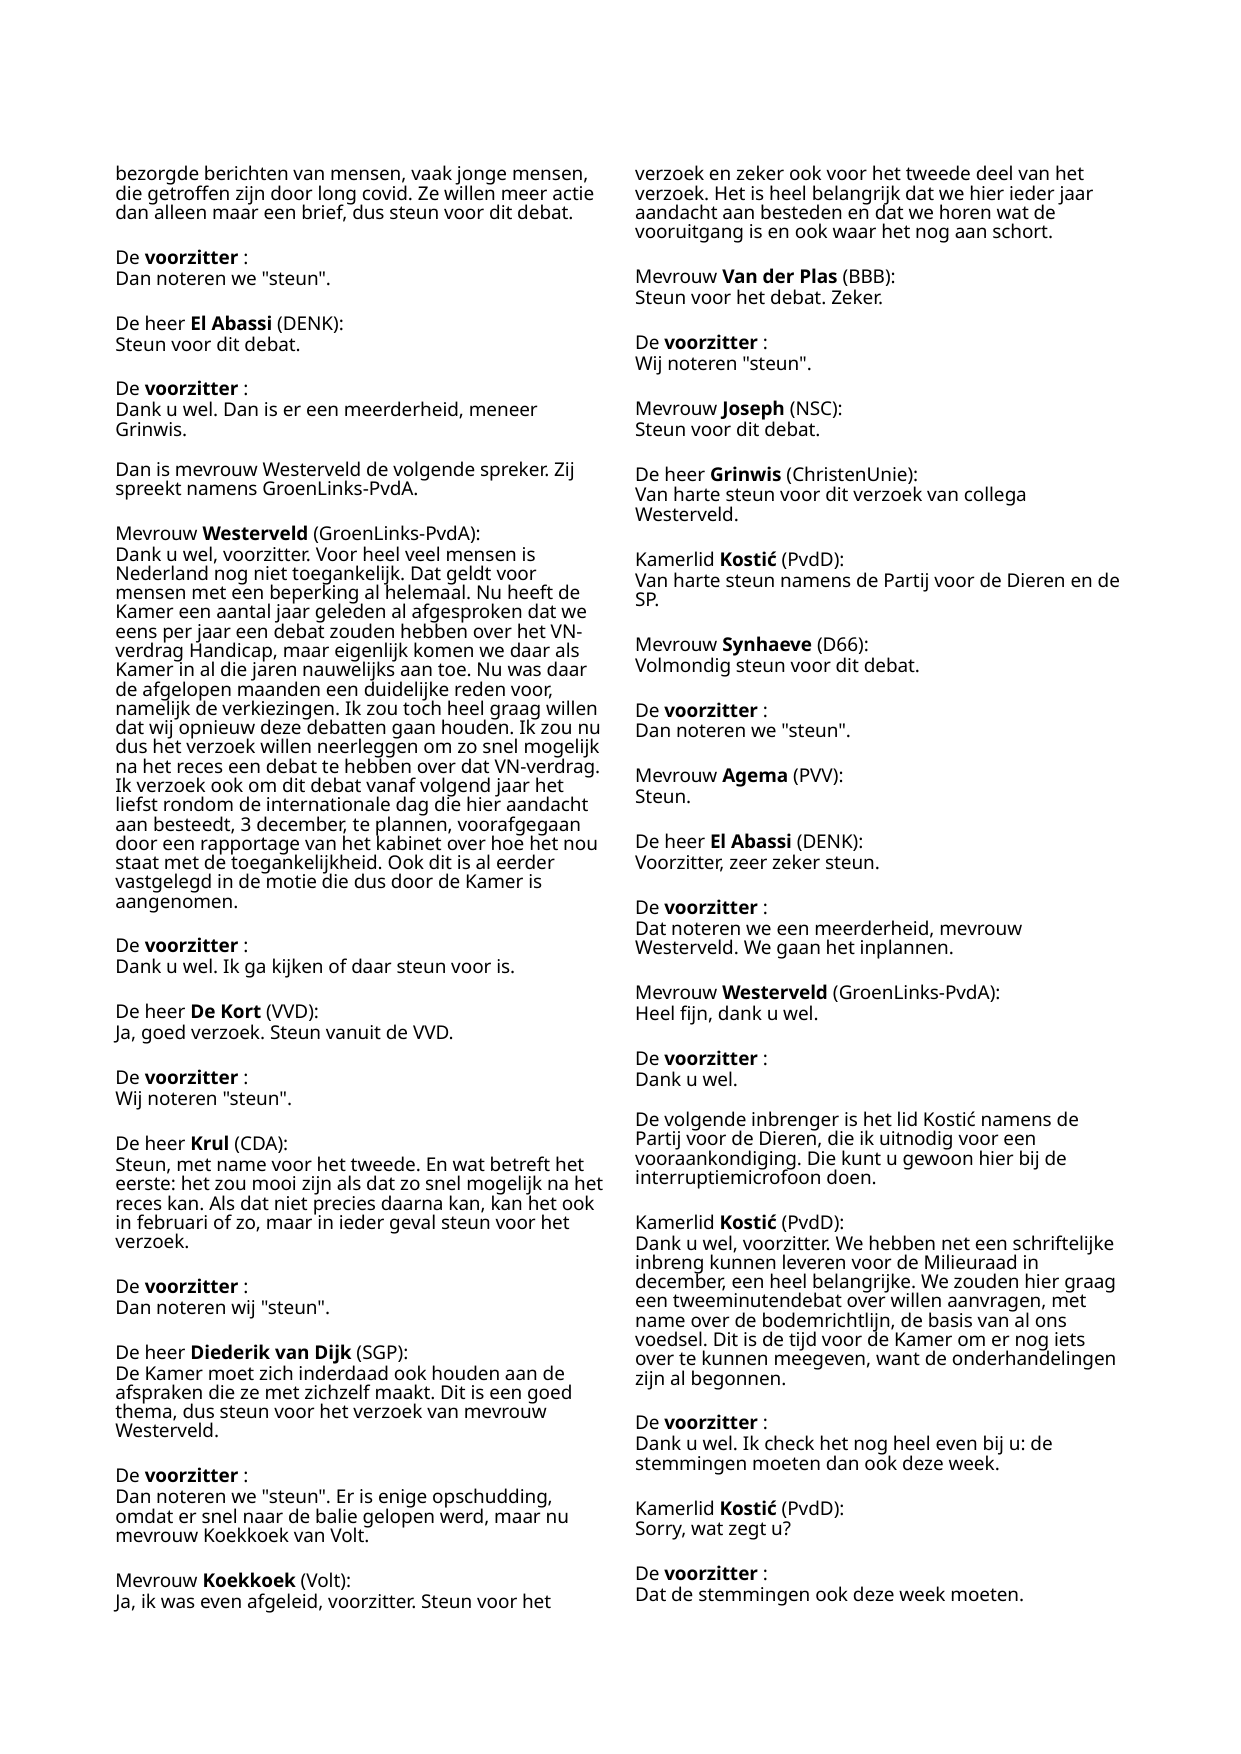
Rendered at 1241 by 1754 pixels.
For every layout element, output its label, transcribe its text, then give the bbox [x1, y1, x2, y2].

text De voorzitter : [635, 894, 1125, 920]
text Steun. [635, 788, 1125, 808]
text Voorzitter, zeer zeker steun. [635, 854, 1125, 873]
text Kamerlid Kostić (PvdD): [635, 1495, 1125, 1520]
text De voorzitter : [635, 697, 1125, 722]
text De voorzitter : [635, 1561, 1125, 1586]
text Kamerlid Kostić (PvdD): [635, 546, 1125, 572]
text Dank u wel. Ik ga kijken of daar steun voor is. [115, 958, 605, 978]
text Ja, goed verzoek. Steun vanuit de VVD. [115, 1024, 605, 1043]
text Heel fijn, dank u wel. [635, 1005, 1125, 1024]
text Dank u wel, voorzitter. Voor heel veel mensen is Nederland nog niet toegankelijk. Dat geldt voor mensen met een beperking al helemaal. Nu heeft de Kamer een aantal jaar geleden al afgesproken dat we eens per jaar een debat zouden hebben over het VN-verdrag Handicap, maar eigenlijk komen we daar als Kamer in al die jaren nauwelijks aan toe. Nu was daar de afgelopen maanden een duidelijke reden voor, namelijk de verkiezingen. Ik zou toch heel graag willen dat wij opnieuw deze debatten gaan houden. Ik zou nu dus het verzoek willen neerleggen om zo snel mogelijk na het reces een debat te hebben over dat VN-verdrag. Ik verzoek ook om dit debat vanaf volgend jaar het liefst rondom de internationale dag die hier aandacht aan besteedt, 3 december, te plannen, voorafgegaan door een rapportage van het kabinet over hoe het nou staat met de toegankelijkheid. Ook dit is al eerder vastgelegd in de motie die dus door de Kamer is aangenomen. [115, 546, 605, 912]
text De heer El Abassi (DENK): [635, 828, 1125, 854]
text De voorzitter : [635, 1409, 1125, 1435]
text De voorzitter : [635, 1045, 1125, 1071]
text De voorzitter : [115, 933, 605, 958]
text Steun, met name voor het tweede. En wat betreft het eerste: het zou mooi zijn als dat zo snel mogelijk na het reces kan. Als dat niet precies daarna kan, kan het ook in februari of zo, maar in ieder geval steun voor het verzoek. [115, 1156, 605, 1252]
text verzoek en zeker ook voor het tweede deel van het verzoek. Het is heel belangrijk dat we hier ieder jaar aandacht aan besteden en dat we horen wat de vooruitgang is en ook waar het nog aan schort. [635, 165, 1125, 242]
text Dank u wel. Ik check het nog heel even bij u: de stemmingen moeten dan ook deze week. [635, 1435, 1125, 1474]
text De heer Krul (CDA): [115, 1130, 605, 1156]
text De heer Diederik van Dijk (SGP): [115, 1339, 605, 1365]
text Mevrouw Agema (PVV): [635, 763, 1125, 788]
text Steun voor dit debat. [635, 421, 1125, 440]
text Ja, ik was even afgeleid, voorzitter. Steun voor het [115, 1593, 605, 1612]
text bezorgde berichten van mensen, vaak jonge mensen, die getroffen zijn door long covid. Ze willen meer actie dan alleen maar een brief, dus steun voor dit debat. [115, 165, 605, 223]
text Steun voor het debat. Zeker. [635, 289, 1125, 308]
text Dank u wel. Dan is er een meerderheid, meneer Grinwis. [115, 401, 605, 440]
text Dank u wel. [635, 1071, 1125, 1090]
text Kamerlid Kostić (PvdD): [635, 1209, 1125, 1234]
text De heer El Abassi (DENK): [115, 310, 605, 336]
text Volmondig steun voor dit debat. [635, 657, 1125, 676]
text De Kamer moet zich inderdaad ook houden aan de afspraken die ze met zichzelf maakt. Dit is een goed thema, dus steun voor het verzoek van mevrouw Westerveld. [115, 1365, 605, 1442]
text De heer De Kort (VVD): [115, 998, 605, 1024]
text Van harte steun namens de Partij voor de Dieren en de SP. [635, 572, 1125, 610]
text Wij noteren "steun". [115, 1090, 605, 1109]
text Sorry, wat zegt u? [635, 1520, 1125, 1540]
text Dank u wel, voorzitter. We hebben net een schriftelijke inbreng kunnen leveren voor de Milieuraad in december, een heel belangrijke. We zouden hier graag een tweeminutendebat over willen aanvragen, met name over de bodemrichtlijn, de basis van al ons voedsel. Dit is de tijd voor de Kamer om er nog iets over te kunnen meegeven, want de onderhandelingen zijn al begonnen. [635, 1234, 1125, 1389]
text Mevrouw Joseph (NSC): [635, 395, 1125, 421]
text Mevrouw Westerveld (GroenLinks-PvdA): [635, 979, 1125, 1005]
text Steun voor dit debat. [115, 336, 605, 355]
text Mevrouw Synhaeve (D66): [635, 631, 1125, 657]
text Mevrouw Westerveld (GroenLinks-PvdA): [115, 520, 605, 546]
text Van harte steun voor dit verzoek van collega Westerveld. [635, 486, 1125, 525]
text De voorzitter : [115, 376, 605, 401]
text Mevrouw Koekkoek (Volt): [115, 1567, 605, 1593]
text Dat noteren we een meerderheid, mevrouw Westerveld. We gaan het inplannen. [635, 920, 1125, 958]
text Dan is mevrouw Westerveld de volgende spreker. Zij spreekt namens GroenLinks-PvdA. [115, 461, 605, 499]
text Wij noteren "steun". [635, 355, 1125, 374]
text De voorzitter : [115, 1463, 605, 1488]
text Dat de stemmingen ook deze week moeten. [635, 1586, 1125, 1606]
text De voorzitter : [115, 244, 605, 270]
text Mevrouw Van der Plas (BBB): [635, 263, 1125, 289]
text De volgende inbrenger is het lid Kostić namens de Partij voor de Dieren, die ik uitnodig voor een vooraankondiging. Die kunt u gewoon hier bij de interruptiemicrofoon doen. [635, 1111, 1125, 1188]
text Dan noteren we "steun". Er is enige opschudding, omdat er snel naar de balie gelopen werd, maar nu mevrouw Koekkoek van Volt. [115, 1488, 605, 1546]
text De voorzitter : [635, 329, 1125, 355]
text De voorzitter : [115, 1064, 605, 1090]
text De heer Grinwis (ChristenUnie): [635, 461, 1125, 486]
text De voorzitter : [115, 1273, 605, 1299]
text Dan noteren we "steun". [115, 270, 605, 289]
text Dan noteren we "steun". [635, 722, 1125, 742]
text Dan noteren wij "steun". [115, 1299, 605, 1318]
